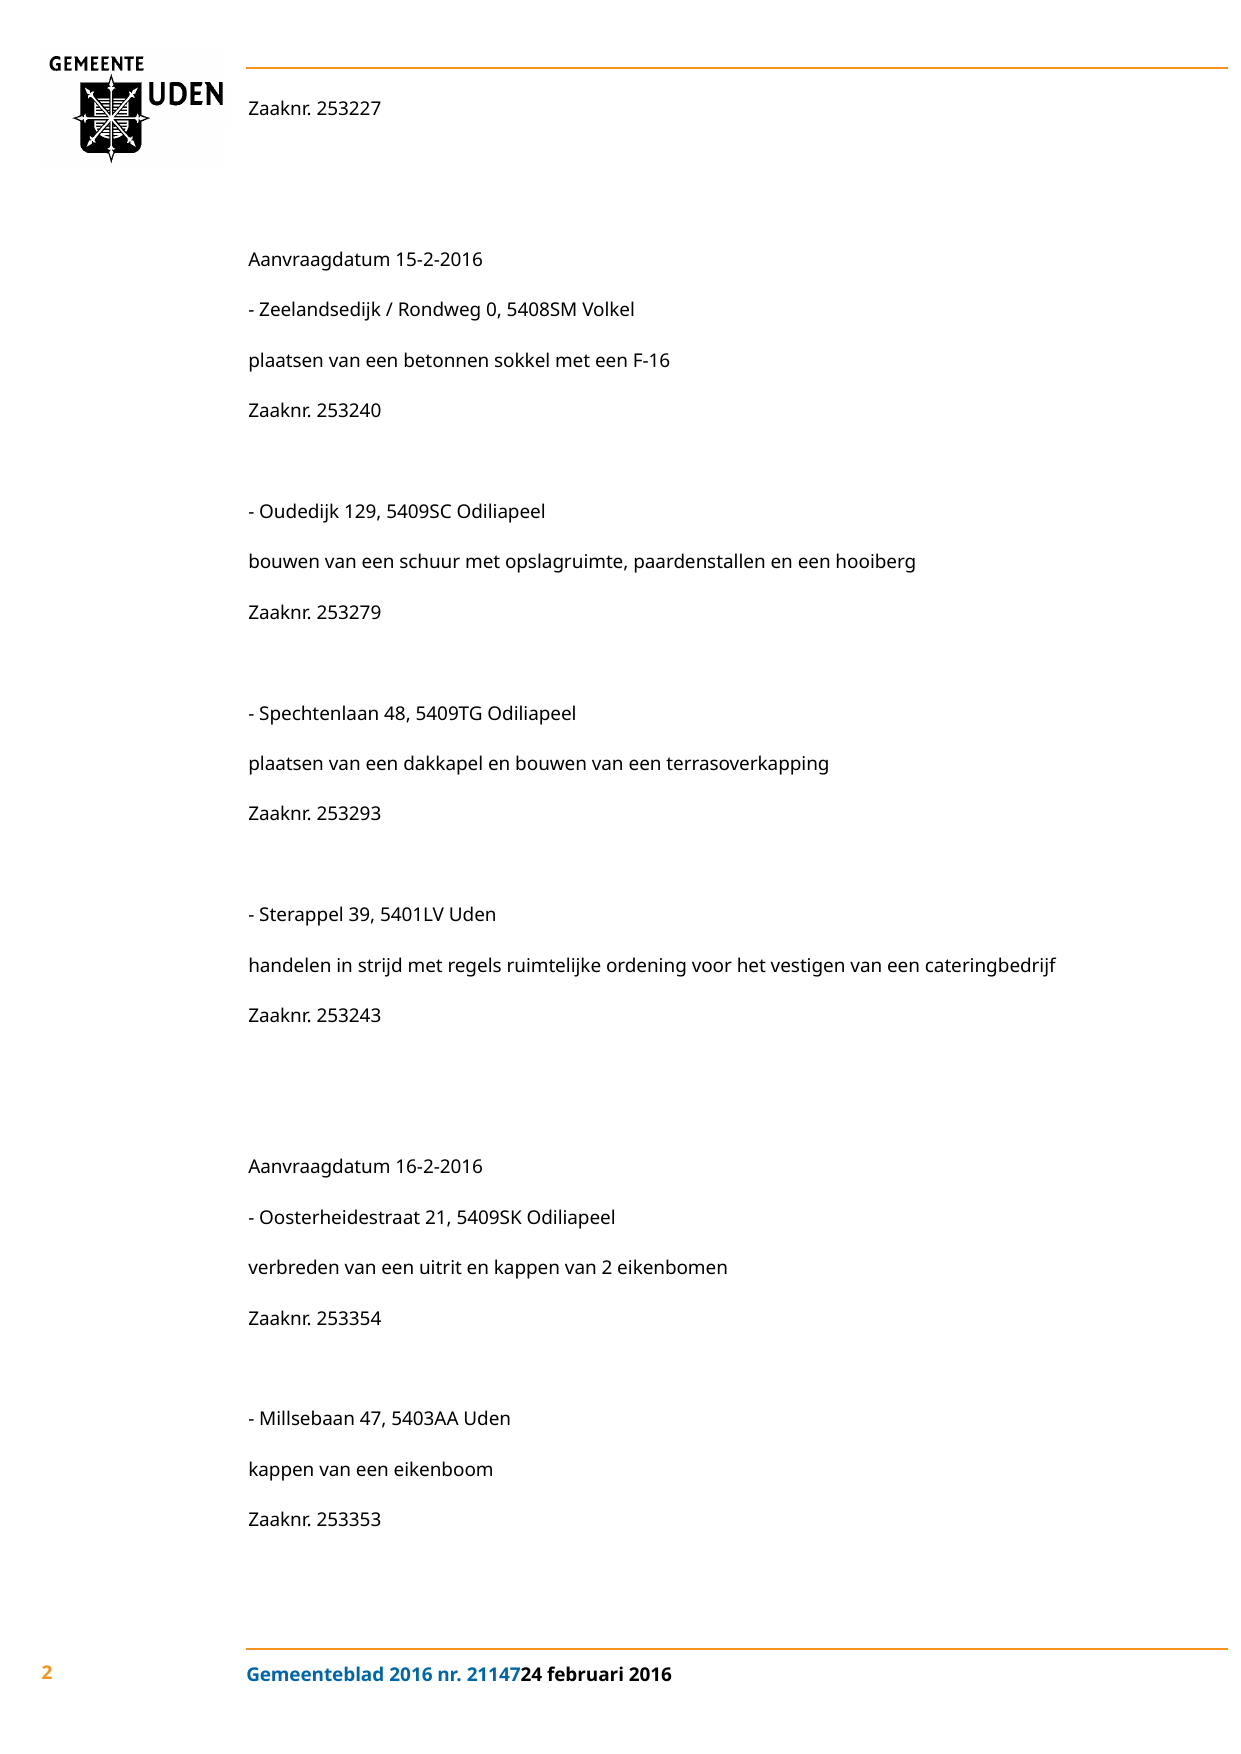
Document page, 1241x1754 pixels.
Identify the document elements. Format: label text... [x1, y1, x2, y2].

text bouwen van een schuur met opslagruimte, paardenstallen en een hooiberg [248, 548, 1152, 574]
text Zaaknr. 253243 [248, 1002, 1152, 1028]
picture [41, 47, 231, 172]
text Zaaknr. 253353 [248, 1506, 1152, 1532]
text verbreden van een uitrit en kappen van 2 eikenbomen [248, 1254, 1152, 1280]
text - Zeelandsedijk / Rondweg 0, 5408SM Volkel [248, 296, 1152, 322]
text - Sterappel 39, 5401LV Uden [248, 901, 1152, 927]
text - Oosterheidestraat 21, 5409SK Odiliapeel [248, 1204, 1152, 1230]
text plaatsen van een dakkapel en bouwen van een terrasoverkapping [248, 750, 1152, 776]
text - Spechtenlaan 48, 5409TG Odiliapeel [248, 700, 1152, 726]
text - Oudedijk 129, 5409SC Odiliapeel [248, 498, 1152, 524]
text Zaaknr. 253279 [248, 599, 1152, 625]
text Aanvraagdatum 16-2-2016 [248, 1153, 1152, 1179]
text Zaaknr. 253293 [248, 801, 1152, 826]
text kappen van een eikenboom [248, 1456, 1152, 1482]
text plaatsen van een betonnen sokkel met een F-16 [248, 347, 1152, 373]
text Zaaknr. 253227 [248, 95, 1152, 121]
text Zaaknr. 253240 [248, 397, 1152, 423]
text - Millsebaan 47, 5403AA Uden [248, 1406, 1152, 1431]
text Zaaknr. 253354 [248, 1305, 1152, 1331]
text Aanvraagdatum 15-2-2016 [248, 246, 1152, 272]
text handelen in strijd met regels ruimtelijke ordening voor het vestigen van een cateringbedrijf [248, 952, 1152, 978]
